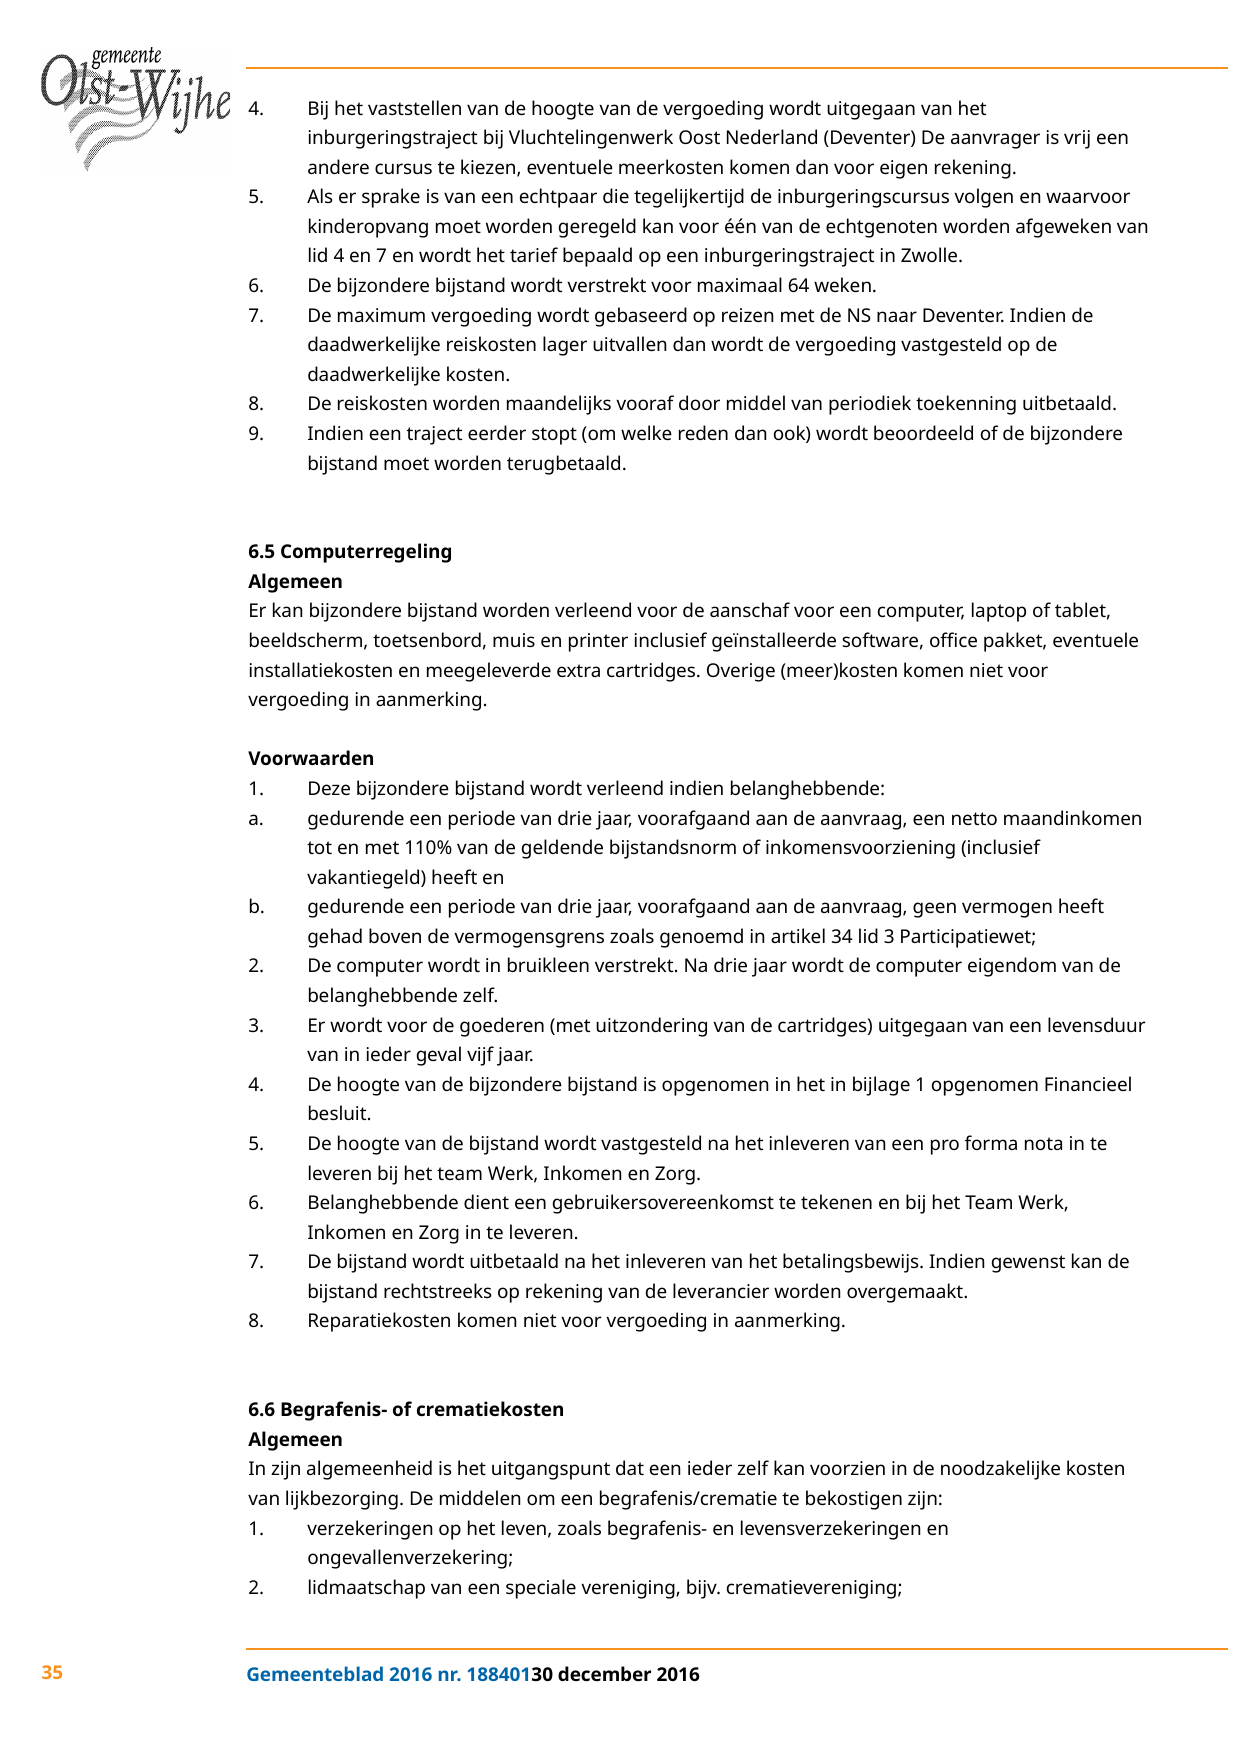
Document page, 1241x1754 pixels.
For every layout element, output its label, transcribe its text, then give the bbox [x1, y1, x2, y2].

list Er wordt voor de goederen (met uitzondering van de cartridges) uitgegaan van een levensduur van in ieder geval vijf jaar. [248, 1012, 1152, 1067]
list gedurende een periode van drie jaar, voorafgaand aan de aanvraag, een netto maandinkomen tot en met 110% van de geldende bijstandsnorm of inkomensvoorziening (inclusief vakantiegeld) heeft en [248, 805, 1152, 890]
list De maximum vergoeding wordt gebaseerd op reizen met de NS naar Deventer. Indien de daadwerkelijke reiskosten lager uitvallen dan wordt de vergoeding vastgesteld op de daadwerkelijke kosten. [248, 302, 1152, 387]
list Belanghebbende dient een gebruikersovereenkomst te tekenen en bij het Team Werk, Inkomen en Zorg in te leveren. [248, 1189, 1152, 1245]
list Als er sprake is van een echtpaar die tegelijkertijd de inburgeringscursus volgen en waarvoor kinderopvang moet worden geregeld kan voor één van de echtgenoten worden afgeweken van lid 4 en 7 en wordt het tarief bepaald op een inburgeringstraject in Zwolle. [248, 183, 1152, 268]
list De hoogte van de bijstand wordt vastgesteld na het inleveren van een pro forma nota in te leveren bij het team Werk, Inkomen en Zorg. [248, 1130, 1152, 1186]
text Algemeen [248, 568, 1152, 594]
list Bij het vaststellen van de hoogte van de vergoeding wordt uitgegaan van het inburgeringstraject bij Vluchtelingenwerk Oost Nederland (Deventer) De aanvrager is vrij een andere cursus te kiezen, eventuele meerkosten komen dan voor eigen rekening. [248, 95, 1152, 180]
list verzekeringen op het leven, zoals begrafenis- en levensverzekeringen en ongevallenverzekering; [248, 1515, 1152, 1570]
list Deze bijzondere bijstand wordt verleend indien belanghebbende: [248, 775, 1152, 801]
list gedurende een periode van drie jaar, voorafgaand aan de aanvraag, geen vermogen heeft gehad boven de vermogensgrens zoals genoemd in artikel 34 lid 3 Participatiewet; [248, 893, 1152, 949]
text 6.5 Computerregeling [248, 538, 1152, 564]
list De bijstand wordt uitbetaald na het inleveren van het betalingsbewijs. Indien gewenst kan de bijstand rechtstreeks op rekening van de leverancier worden overgemaakt. [248, 1248, 1152, 1304]
list De reiskosten worden maandelijks vooraf door middel van periodiek toekenning uitbetaald. [248, 391, 1152, 416]
text Er kan bijzondere bijstand worden verleend voor de aanschaf voor een computer, laptop of tablet, beeldscherm, toetsenbord, muis en printer inclusief geïnstalleerde software, office pakket, eventuele installatiekosten en meegeleverde extra cartridges. Overige (meer)kosten komen niet voor vergoeding in aanmerking. [248, 598, 1152, 712]
list lidmaatschap van een speciale vereniging, bijv. crematievereniging; [248, 1574, 1152, 1600]
list De computer wordt in bruikleen verstrekt. Na drie jaar wordt de computer eigendom van de belanghebbende zelf. [248, 953, 1152, 1008]
list Reparatiekosten komen niet voor vergoeding in aanmerking. [248, 1308, 1152, 1333]
picture [41, 47, 231, 172]
list Indien een traject eerder stopt (om welke reden dan ook) wordt beoordeeld of de bijzondere bijstand moet worden terugbetaald. [248, 420, 1152, 476]
text 6.6 Begrafenis- of crematiekosten [248, 1396, 1152, 1422]
text Voorwaarden [248, 746, 1152, 771]
list De hoogte van de bijzondere bijstand is opgenomen in het in bijlage 1 opgenomen Financieel besluit. [248, 1071, 1152, 1126]
text Algemeen [248, 1426, 1152, 1452]
text In zijn algemeenheid is het uitgangspunt dat een ieder zelf kan voorzien in de noodzakelijke kosten van lijkbezorging. De middelen om een begrafenis/crematie te bekostigen zijn: [248, 1456, 1152, 1511]
list De bijzondere bijstand wordt verstrekt voor maximaal 64 weken. [248, 272, 1152, 298]
